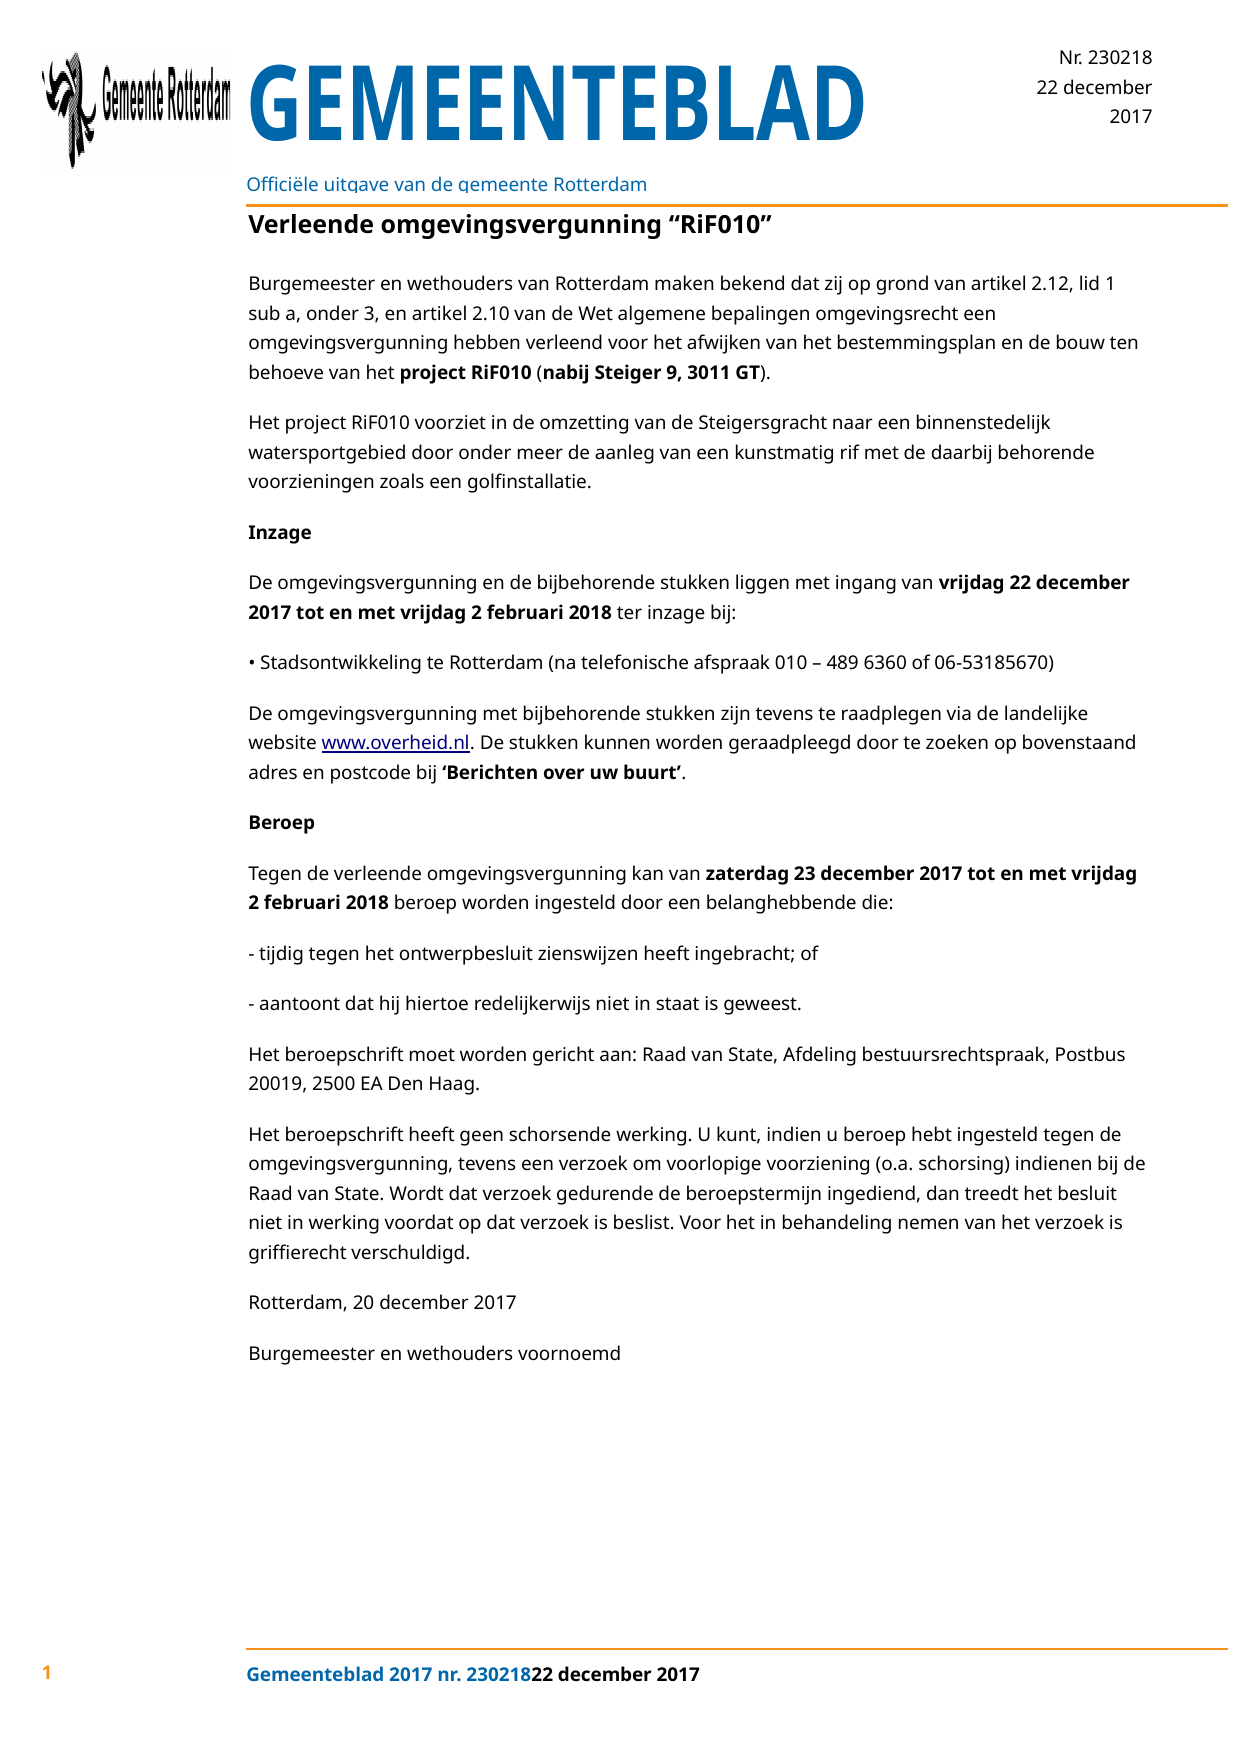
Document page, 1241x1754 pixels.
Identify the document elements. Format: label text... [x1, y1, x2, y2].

text Beroep [248, 809, 1152, 835]
text • Stadsontwikkeling te Rotterdam (na telefonische afspraak 010 – 489 6360 of 06-53185670) [248, 649, 1152, 675]
text De omgevingsvergunning en de bijbehorende stukken liggen met ingang van vrijdag 22 december 2017 tot en met vrijdag 2 februari 2018 ter inzage bij: [248, 569, 1152, 625]
text - aantoont dat hij hiertoe redelijkerwijs niet in staat is geweest. [248, 990, 1152, 1016]
text Inzage [248, 519, 1152, 545]
text Burgemeester en wethouders voornoemd [248, 1340, 1152, 1366]
text - tijdig tegen het ontwerpbesluit zienswijzen heeft ingebracht; of [248, 940, 1152, 966]
text Het beroepschrift heeft geen schorsende werking. U kunt, indien u beroep hebt ingesteld tegen de omgevingsvergunning, tevens een verzoek om voorlopige voorziening (o.a. schorsing) indienen bij de Raad van State. Wordt dat verzoek gedurende de beroepstermijn ingediend, dan treedt het besluit niet in werking voordat op dat verzoek is beslist. Voor het in behandeling nemen van het verzoek is griffierecht verschuldigd. [248, 1121, 1152, 1265]
text Rotterdam, 20 december 2017 [248, 1289, 1152, 1315]
text Het project RiF010 voorziet in de omzetting van de Steigersgracht naar een binnenstedelijk watersportgebied door onder meer de aanleg van een kunstmatig rif met de daarbij behorende voorzieningen zoals een golfinstallatie. [248, 409, 1152, 494]
text Burgemeester en wethouders van Rotterdam maken bekend dat zij op grond van artikel 2.12, lid 1 sub a, onder 3, en artikel 2.10 van de Wet algemene bepalingen omgevingsrecht een omgevingsvergunning hebben verleend voor het afwijken van het bestemmingsplan en de bouw ten behoeve van het project RiF010 (nabij Steiger 9, 3011 GT). [248, 270, 1152, 385]
text De omgevingsvergunning met bijbehorende stukken zijn tevens te raadplegen via de landelijke website www.overheid.nl. De stukken kunnen worden geraadpleegd door te zoeken op bovenstaand adres en postcode bij ‘Berichten over uw buurt’. [248, 700, 1152, 785]
text Het beroepschrift moet worden gericht aan: Raad van State, Afdeling bestuursrechtspraak, Postbus 20019, 2500 EA Den Haag. [248, 1041, 1152, 1096]
text Tegen de verleende omgevingsvergunning kan van zaterdag 23 december 2017 tot en met vrijdag 2 februari 2018 beroep worden ingesteld door een belanghebbende die: [248, 860, 1152, 915]
text Verleende omgevingsvergunning “RiF010” [248, 207, 1152, 241]
picture [41, 47, 231, 172]
